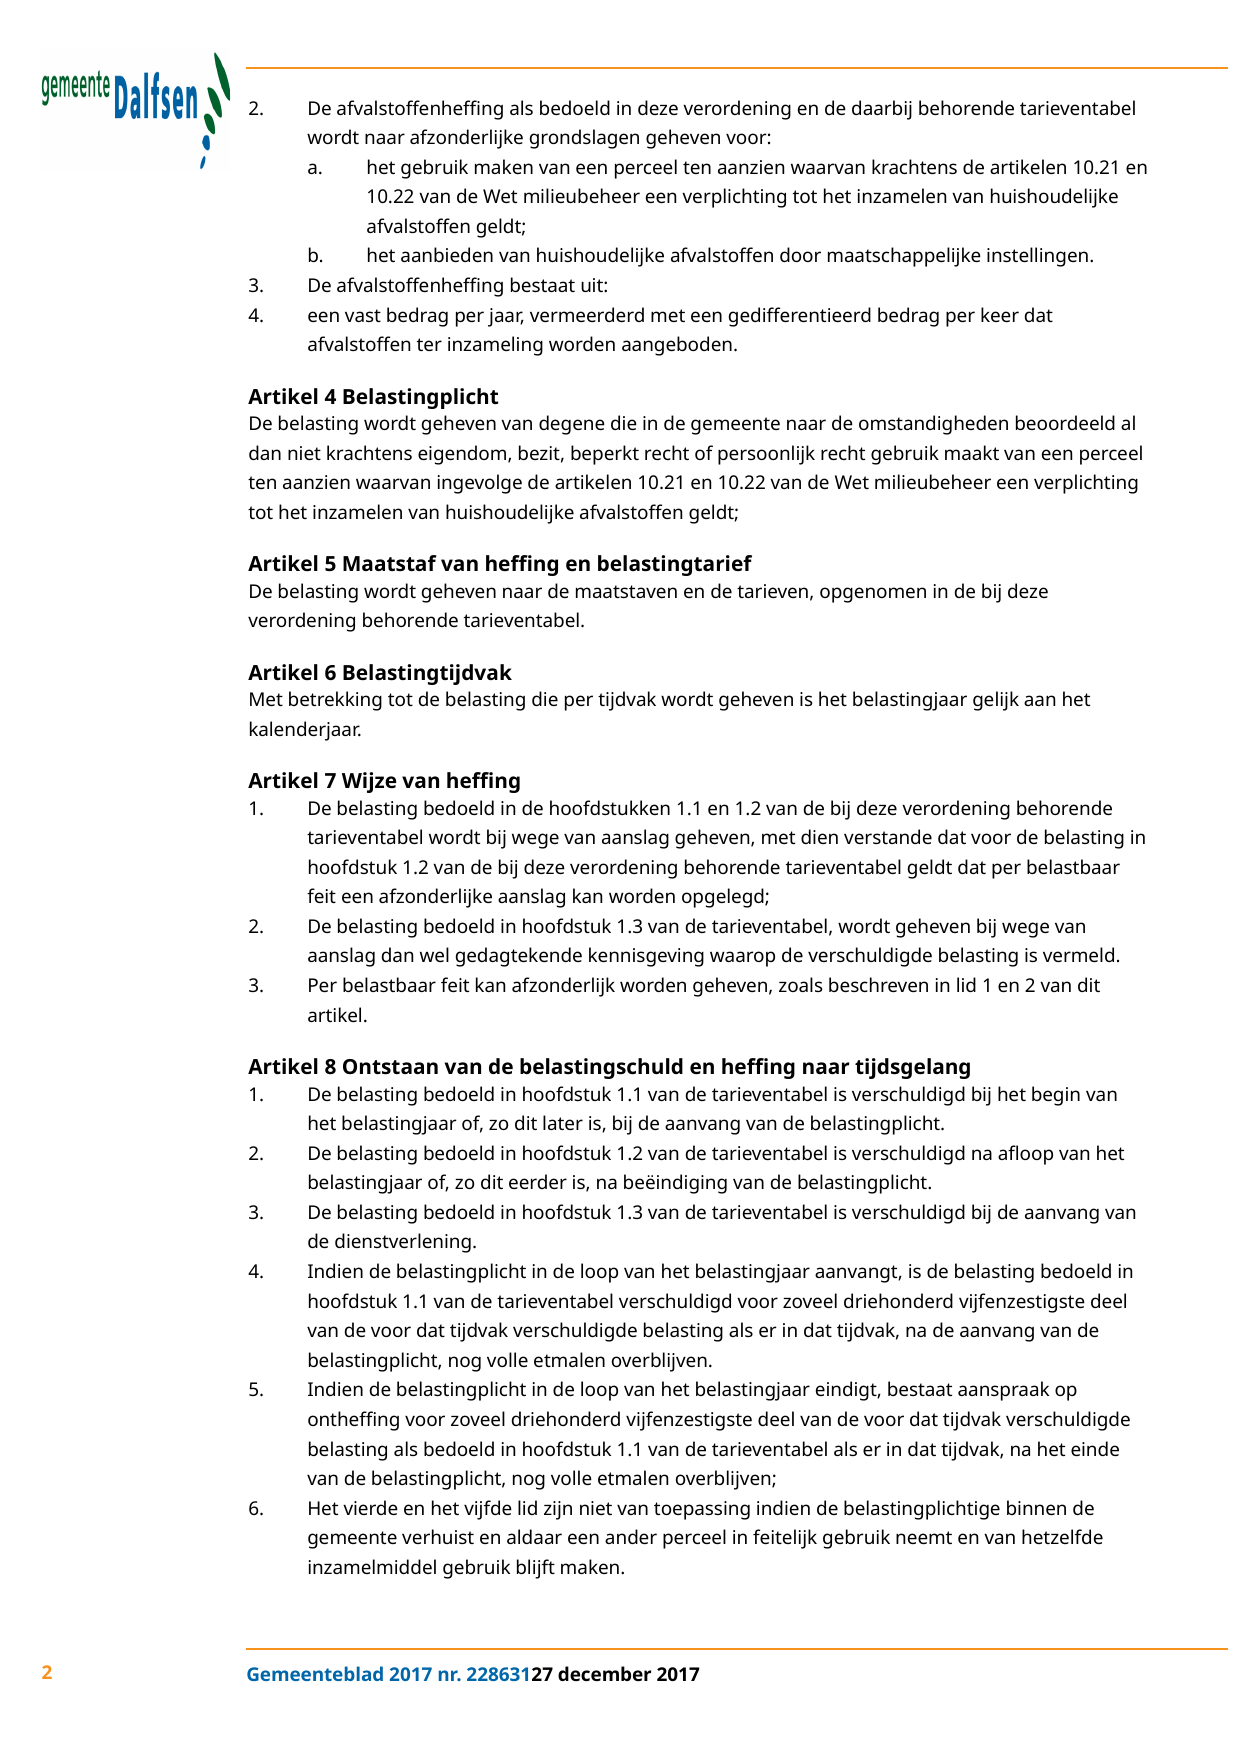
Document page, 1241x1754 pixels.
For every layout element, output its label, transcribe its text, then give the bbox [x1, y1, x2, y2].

text Artikel 7 Wijze van heffing [248, 766, 1152, 795]
list een vast bedrag per jaar, vermeerderd met een gedifferentieerd bedrag per keer dat afvalstoffen ter inzameling worden aangeboden. [248, 302, 1152, 357]
text Artikel 5 Maatstaf van heffing en belastingtarief [248, 549, 1152, 578]
list De afvalstoffenheffing bestaat uit: [248, 272, 1152, 298]
text De belasting wordt geheven van degene die in de gemeente naar de omstandigheden beoordeeld al dan niet krachtens eigendom, bezit, beperkt recht of persoonlijk recht gebruik maakt van een perceel ten aanzien waarvan ingevolge de artikelen 10.21 en 10.22 van de Wet milieubeheer een verplichting tot het inzamelen van huishoudelijke afvalstoffen geldt; [248, 410, 1152, 525]
text Met betrekking tot de belasting die per tijdvak wordt geheven is het belastingjaar gelijk aan het kalenderjaar. [248, 686, 1152, 742]
list De belasting bedoeld in hoofdstuk 1.1 van de tarieventabel is verschuldigd bij het begin van het belastingjaar of, zo dit later is, bij de aanvang van de belastingplicht. [248, 1081, 1152, 1136]
list Per belastbaar feit kan afzonderlijk worden geheven, zoals beschreven in lid 1 en 2 van dit artikel. [248, 972, 1152, 1028]
picture [41, 47, 231, 172]
list De belasting bedoeld in de hoofdstukken 1.1 en 1.2 van de bij deze verordening behorende tarieventabel wordt bij wege van aanslag geheven, met dien verstande dat voor de belasting in hoofdstuk 1.2 van de bij deze verordening behorende tarieventabel geldt dat per belastbaar feit een afzonderlijke aanslag kan worden opgelegd; [248, 795, 1152, 909]
text Artikel 6 Belastingtijdvak [248, 658, 1152, 686]
text Artikel 8 Ontstaan van de belastingschuld en heffing naar tijdsgelang [248, 1052, 1152, 1081]
list het gebruik maken van een perceel ten aanzien waarvan krachtens de artikelen 10.21 en 10.22 van de Wet milieubeheer een verplichting tot het inzamelen van huishoudelijke afvalstoffen geldt; [307, 154, 1152, 239]
text De belasting wordt geheven naar de maatstaven en de tarieven, opgenomen in de bij deze verordening behorende tarieventabel. [248, 578, 1152, 633]
text Artikel 4 Belastingplicht [248, 382, 1152, 410]
list Indien de belastingplicht in de loop van het belastingjaar aanvangt, is de belasting bedoeld in hoofdstuk 1.1 van de tarieventabel verschuldigd voor zoveel driehonderd vijfenzestigste deel van de voor dat tijdvak verschuldigde belasting als er in dat tijdvak, na de aanvang van de belastingplicht, nog volle etmalen overblijven. [248, 1258, 1152, 1373]
list De belasting bedoeld in hoofdstuk 1.3 van de tarieventabel is verschuldigd bij de aanvang van de dienstverlening. [248, 1199, 1152, 1254]
list De afvalstoffenheffing als bedoeld in deze verordening en de daarbij behorende tarieventabel wordt naar afzonderlijke grondslagen geheven voor: [248, 95, 1152, 150]
list De belasting bedoeld in hoofdstuk 1.2 van de tarieventabel is verschuldigd na afloop van het belastingjaar of, zo dit eerder is, na beëindiging van de belastingplicht. [248, 1140, 1152, 1195]
list Het vierde en het vijfde lid zijn niet van toepassing indien de belastingplichtige binnen de gemeente verhuist en aldaar een ander perceel in feitelijk gebruik neemt en van hetzelfde inzamelmiddel gebruik blijft maken. [248, 1495, 1152, 1580]
list het aanbieden van huishoudelijke afvalstoffen door maatschappelijke instellingen. [307, 243, 1152, 268]
list De belasting bedoeld in hoofdstuk 1.3 van de tarieventabel, wordt geheven bij wege van aanslag dan wel gedagtekende kennisgeving waarop de verschuldigde belasting is vermeld. [248, 913, 1152, 968]
list Indien de belastingplicht in de loop van het belastingjaar eindigt, bestaat aanspraak op ontheffing voor zoveel driehonderd vijfenzestigste deel van de voor dat tijdvak verschuldigde belasting als bedoeld in hoofdstuk 1.1 van de tarieventabel als er in dat tijdvak, na het einde van de belastingplicht, nog volle etmalen overblijven; [248, 1377, 1152, 1491]
